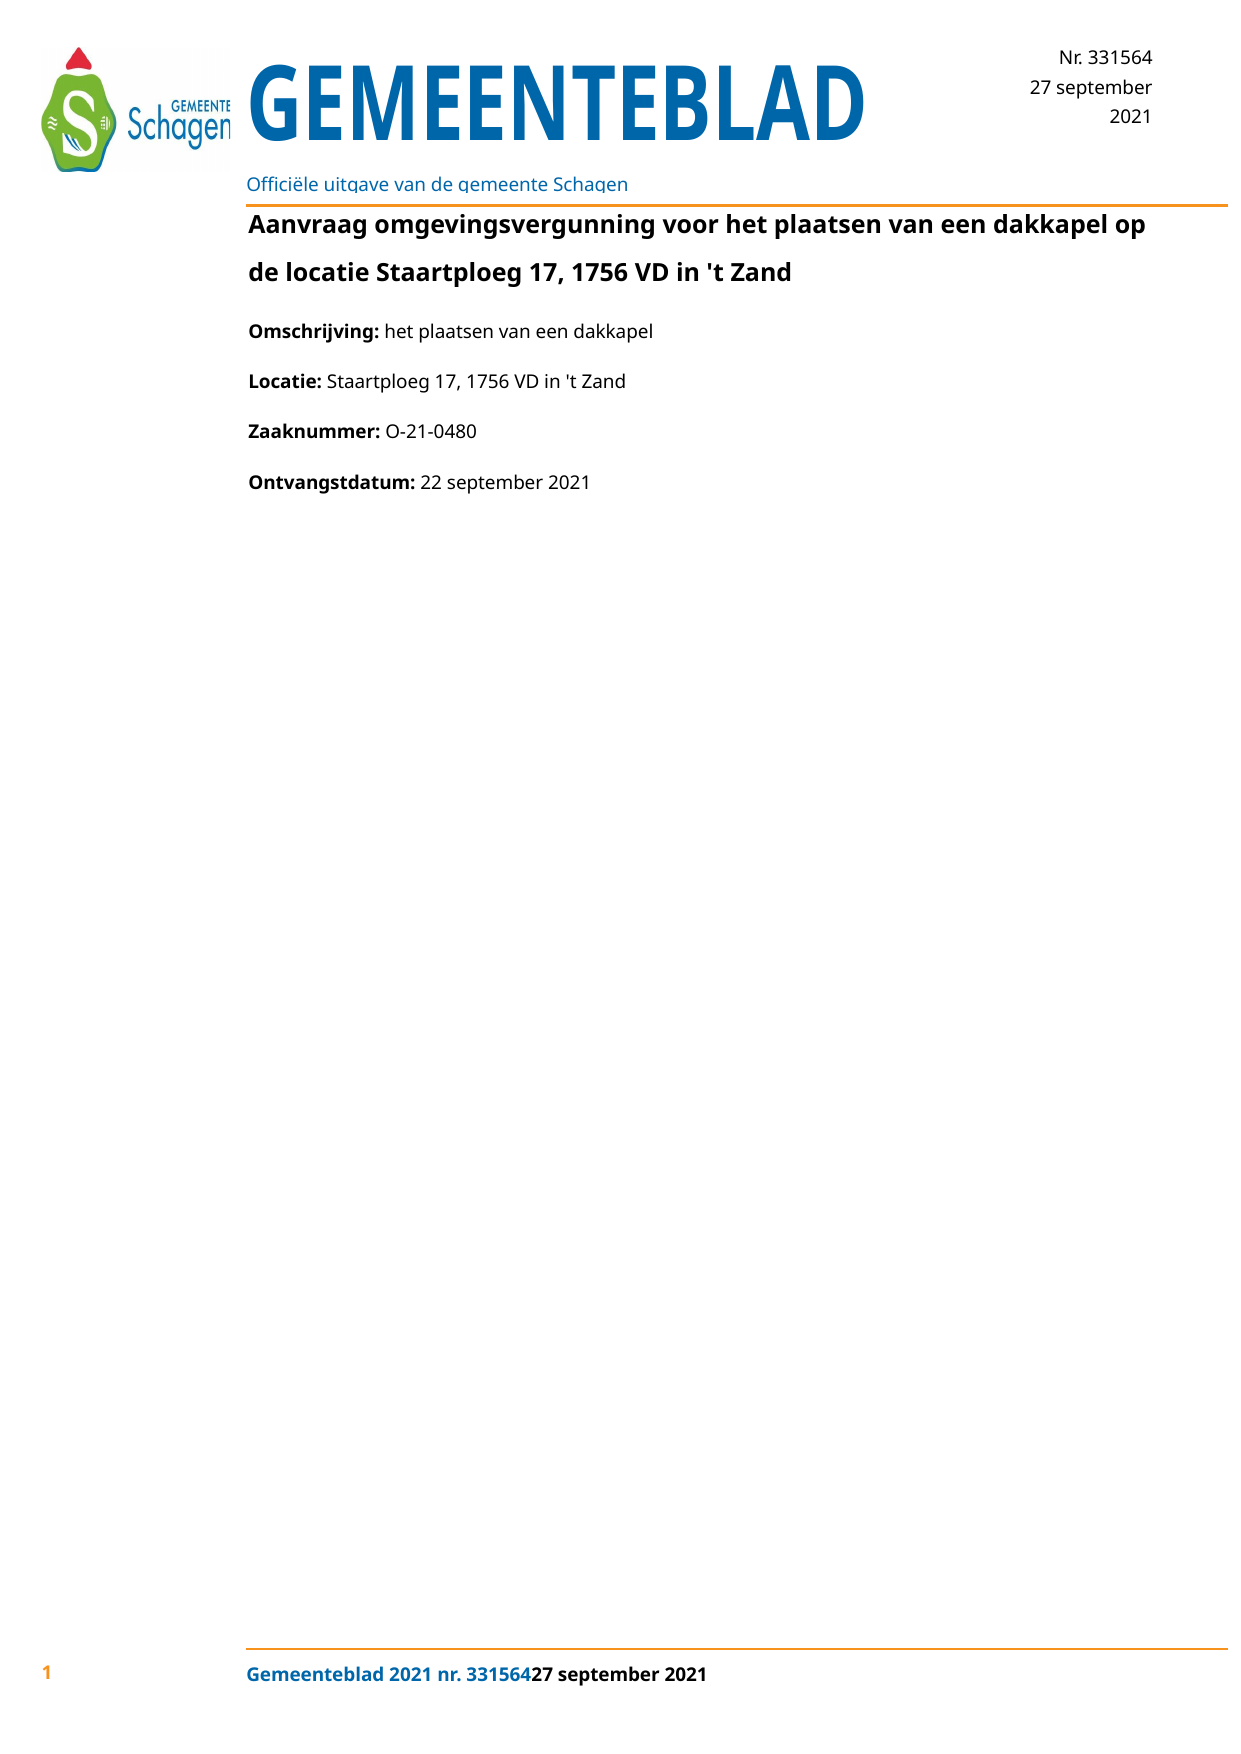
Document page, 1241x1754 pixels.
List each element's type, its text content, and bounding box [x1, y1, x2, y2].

text Zaaknummer: O-21-0480 [248, 419, 1152, 444]
picture [41, 47, 231, 172]
text Locatie: Staartploeg 17, 1756 VD in 't Zand [248, 368, 1152, 394]
text Ontvangstdatum: 22 september 2021 [248, 469, 1152, 495]
text Aanvraag omgevingsvergunning voor het plaatsen van een dakkapel op de locatie Staartploeg 17, 1756 VD in 't Zand [248, 207, 1152, 288]
text Omschrijving: het plaatsen van een dakkapel [248, 318, 1152, 344]
